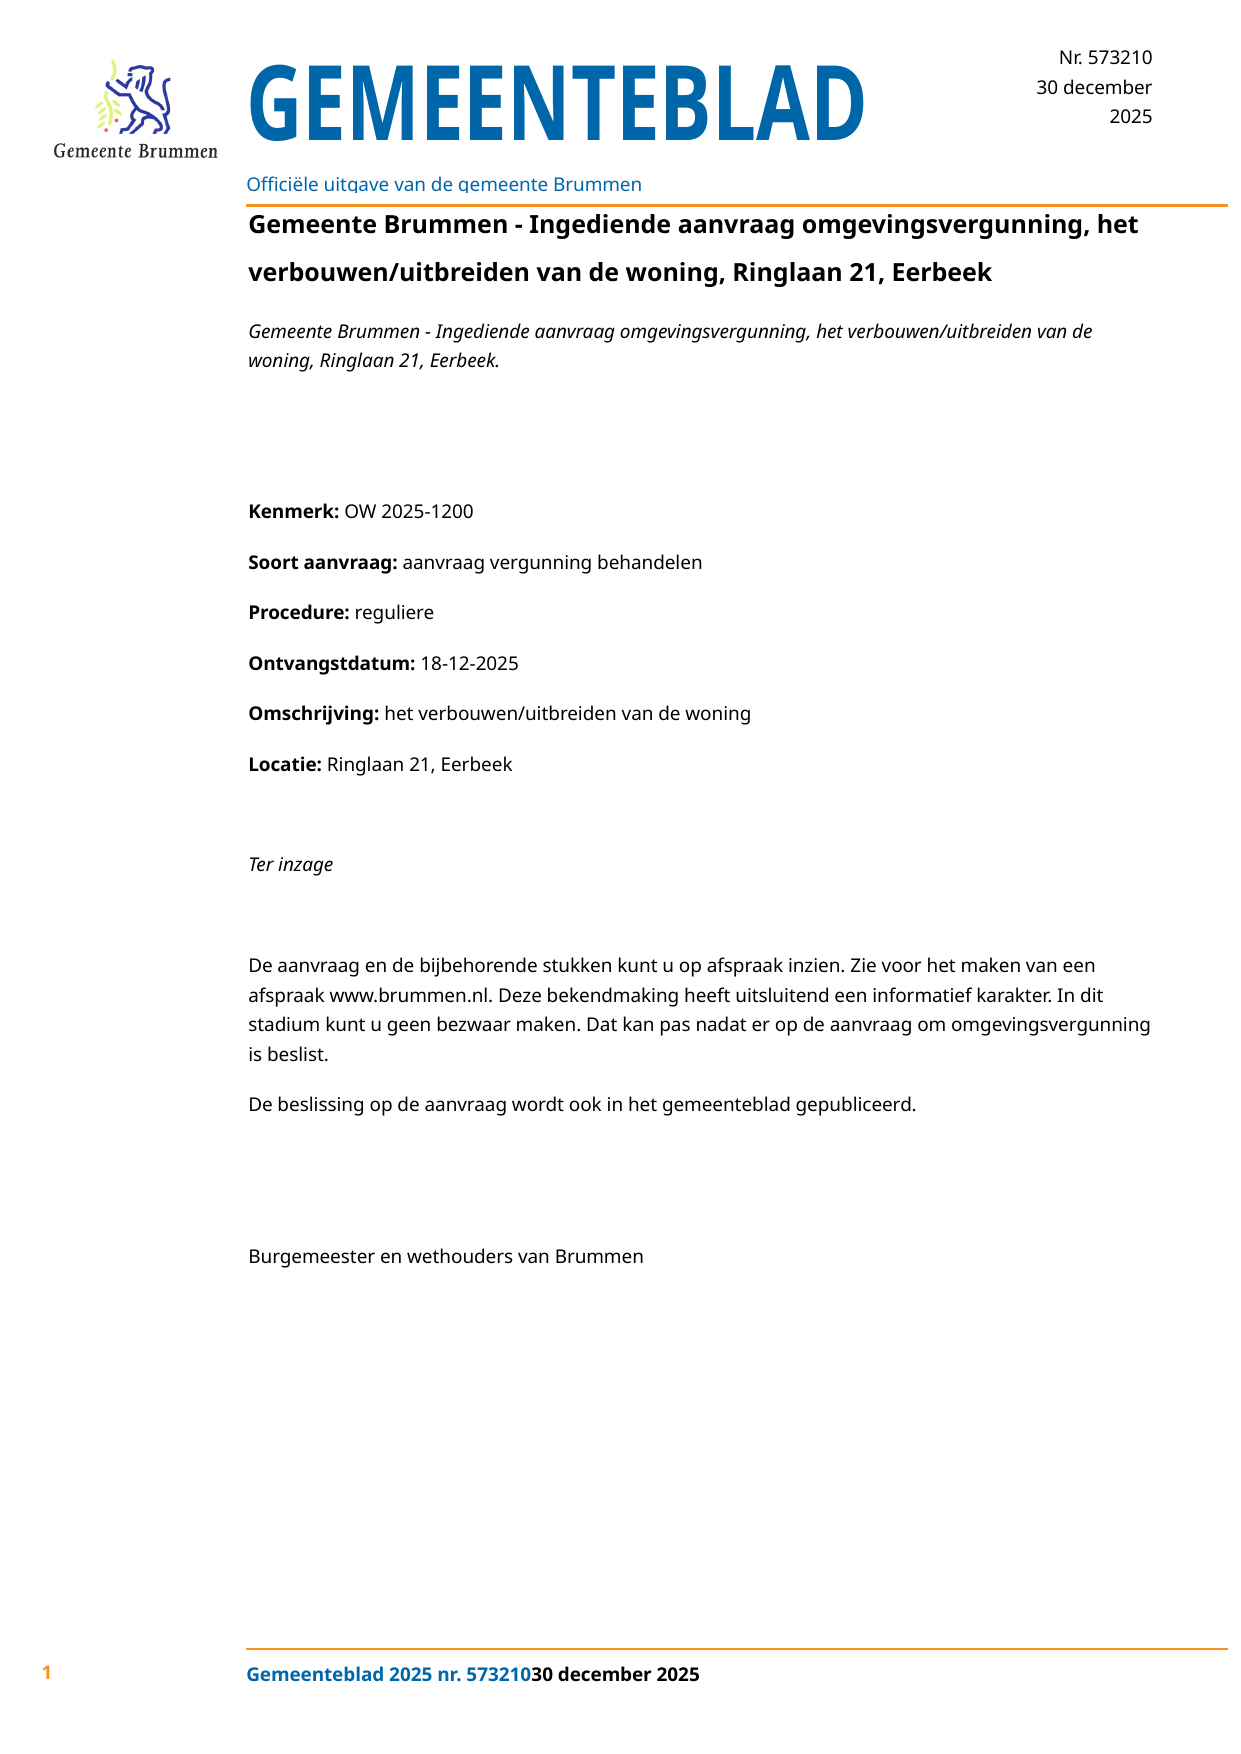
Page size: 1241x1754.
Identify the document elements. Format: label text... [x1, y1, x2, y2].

text Omschrijving: het verbouwen/uitbreiden van de woning [248, 700, 1152, 726]
text Locatie: Ringlaan 21, Eerbeek [248, 751, 1152, 777]
text Procedure: reguliere [248, 599, 1152, 625]
text Ter inzage [248, 852, 1152, 877]
text Gemeente Brummen - Ingediende aanvraag omgevingsvergunning, het verbouwen/uitbreiden van de woning, Ringlaan 21, Eerbeek. [248, 318, 1152, 373]
text Ontvangstdatum: 18-12-2025 [248, 650, 1152, 676]
text Soort aanvraag: aanvraag vergunning behandelen [248, 549, 1152, 575]
text De beslissing op de aanvraag wordt ook in het gemeenteblad gepubliceerd. [248, 1092, 1152, 1117]
text Kenmerk: OW 2025-1200 [248, 499, 1152, 524]
text Gemeente Brummen - Ingediende aanvraag omgevingsvergunning, het verbouwen/uitbreiden van de woning, Ringlaan 21, Eerbeek [248, 207, 1152, 288]
text Burgemeester en wethouders van Brummen [248, 1243, 1152, 1269]
picture [41, 47, 231, 172]
text De aanvraag en de bijbehorende stukken kunt u op afspraak inzien. Zie voor het maken van een afspraak www.brummen.nl. Deze bekendmaking heeft uitsluitend een informatief karakter. In dit stadium kunt u geen bezwaar maken. Dat kan pas nadat er op de aanvraag om omgevingsvergunning is beslist. [248, 952, 1152, 1067]
